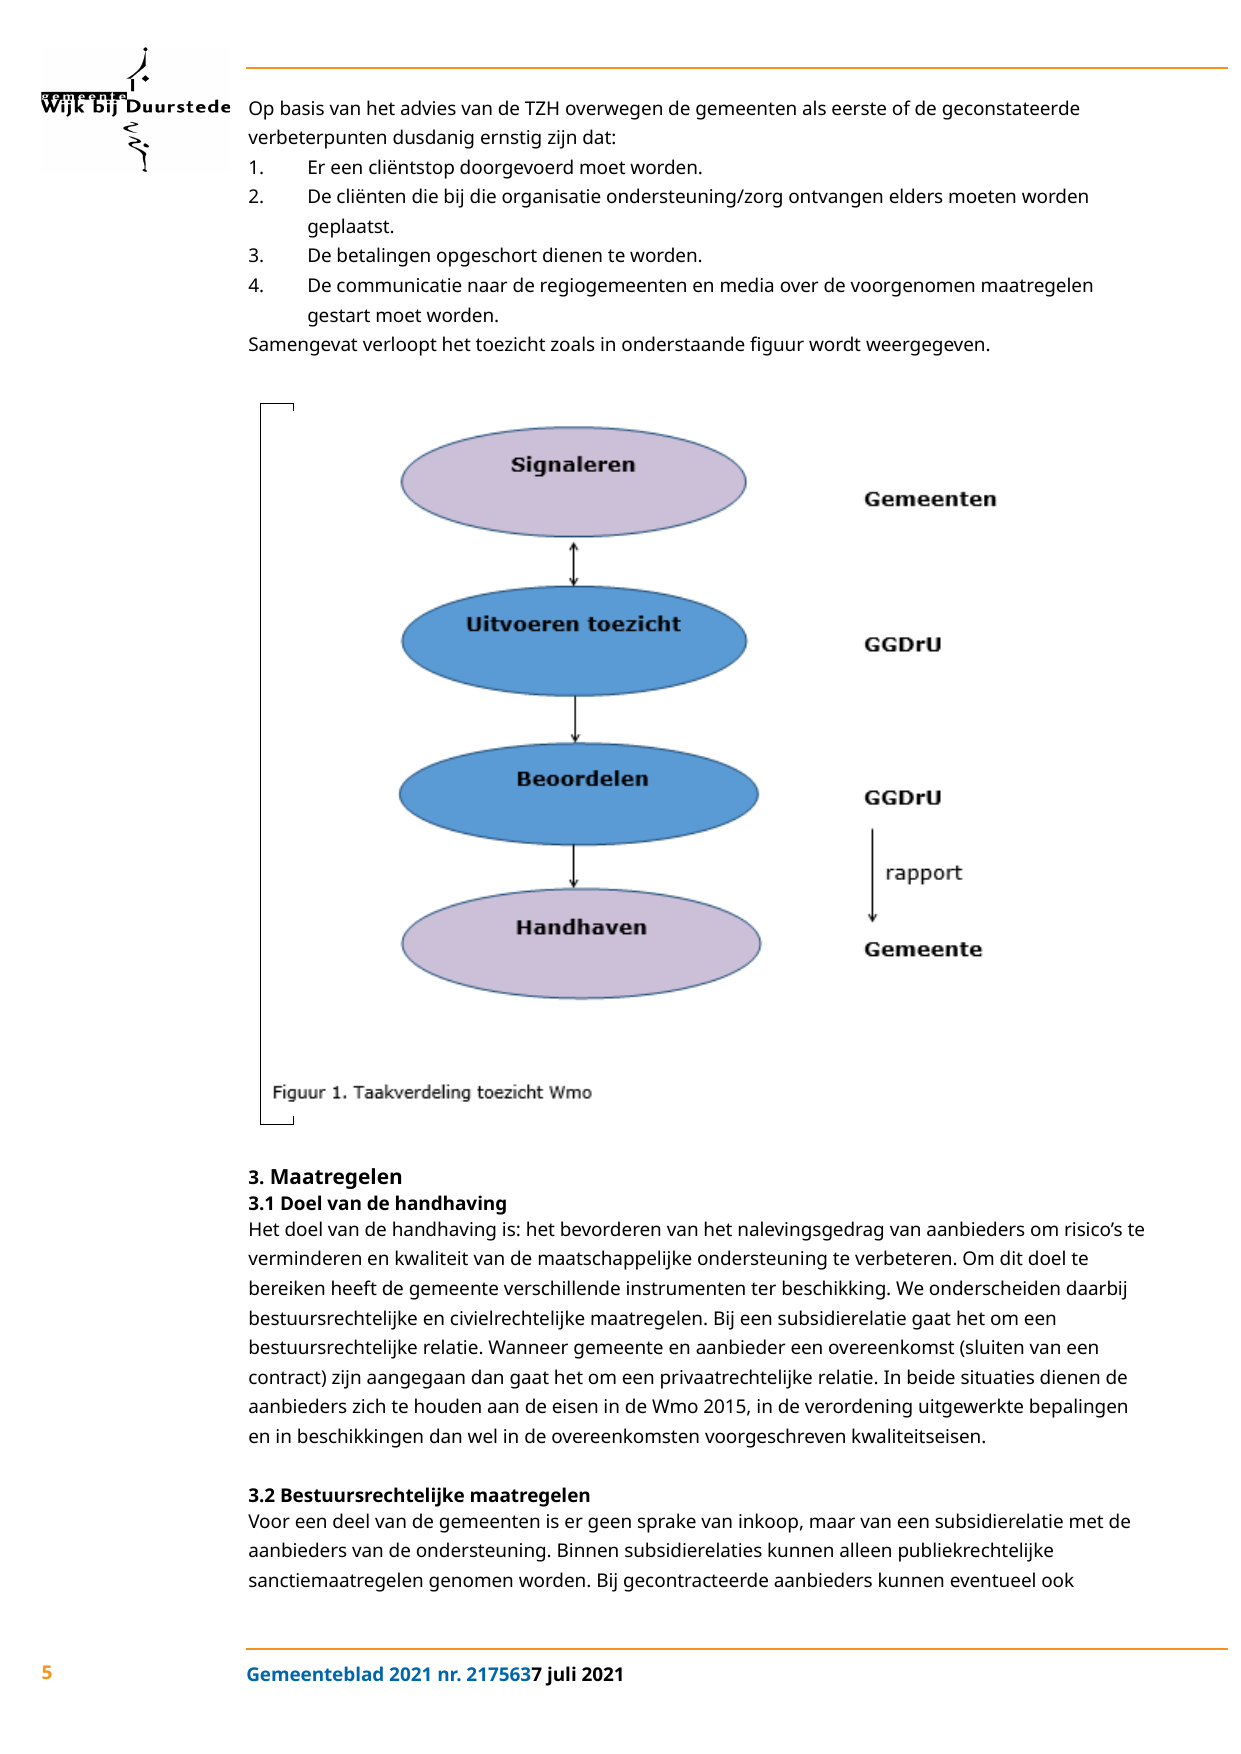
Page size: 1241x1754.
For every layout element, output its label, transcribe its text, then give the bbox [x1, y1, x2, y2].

picture [268, 411, 1008, 1116]
text 3.1 Doel van de handhaving [248, 1190, 1152, 1216]
text Het doel van de handhaving is: het bevorderen van het nalevingsgedrag van aanbieders om risico’s te verminderen en kwaliteit van de maatschappelijke ondersteuning te verbeteren. Om dit doel te bereiken heeft de gemeente verschillende instrumenten ter beschikking. We onderscheiden daarbij bestuursrechtelijke en civielrechtelijke maatregelen. Bij een subsidierelatie gaat het om een bestuursrechtelijke relatie. Wanneer gemeente en aanbieder een overeenkomst (sluiten van een contract) zijn aangegaan dan gaat het om een privaatrechtelijke relatie. In beide situaties dienen de aanbieders zich te houden aan de eisen in de Wmo 2015, in de verordening uitgewerkte bepalingen en in beschikkingen dan wel in de overeenkomsten voorgeschreven kwaliteitseisen. [248, 1216, 1152, 1449]
list De betalingen opgeschort dienen te worden. [248, 243, 1152, 268]
list Er een cliëntstop doorgevoerd moet worden. [248, 154, 1152, 180]
text Op basis van het advies van de TZH overwegen de gemeenten als eerste of de geconstateerde verbeterpunten dusdanig ernstig zijn dat: [248, 95, 1152, 150]
text Samengevat verloopt het toezicht zoals in onderstaande figuur wordt weergegeven. [248, 331, 1152, 357]
text Voor een deel van de gemeenten is er geen sprake van inkoop, maar van een subsidierelatie met de aanbieders van de ondersteuning. Binnen subsidierelaties kunnen alleen publiekrechtelijke sanctiemaatregelen genomen worden. Bij gecontracteerde aanbieders kunnen eventueel ook [248, 1508, 1152, 1593]
text 3.2 Bestuursrechtelijke maatregelen [248, 1482, 1152, 1508]
text 3. Maatregelen [248, 1162, 1152, 1190]
picture [41, 47, 231, 172]
list De communicatie naar de regiogemeenten en media over de voorgenomen maatregelen gestart moet worden. [248, 272, 1152, 328]
list De cliënten die bij die organisatie ondersteuning/zorg ontvangen elders moeten worden geplaatst. [248, 183, 1152, 239]
